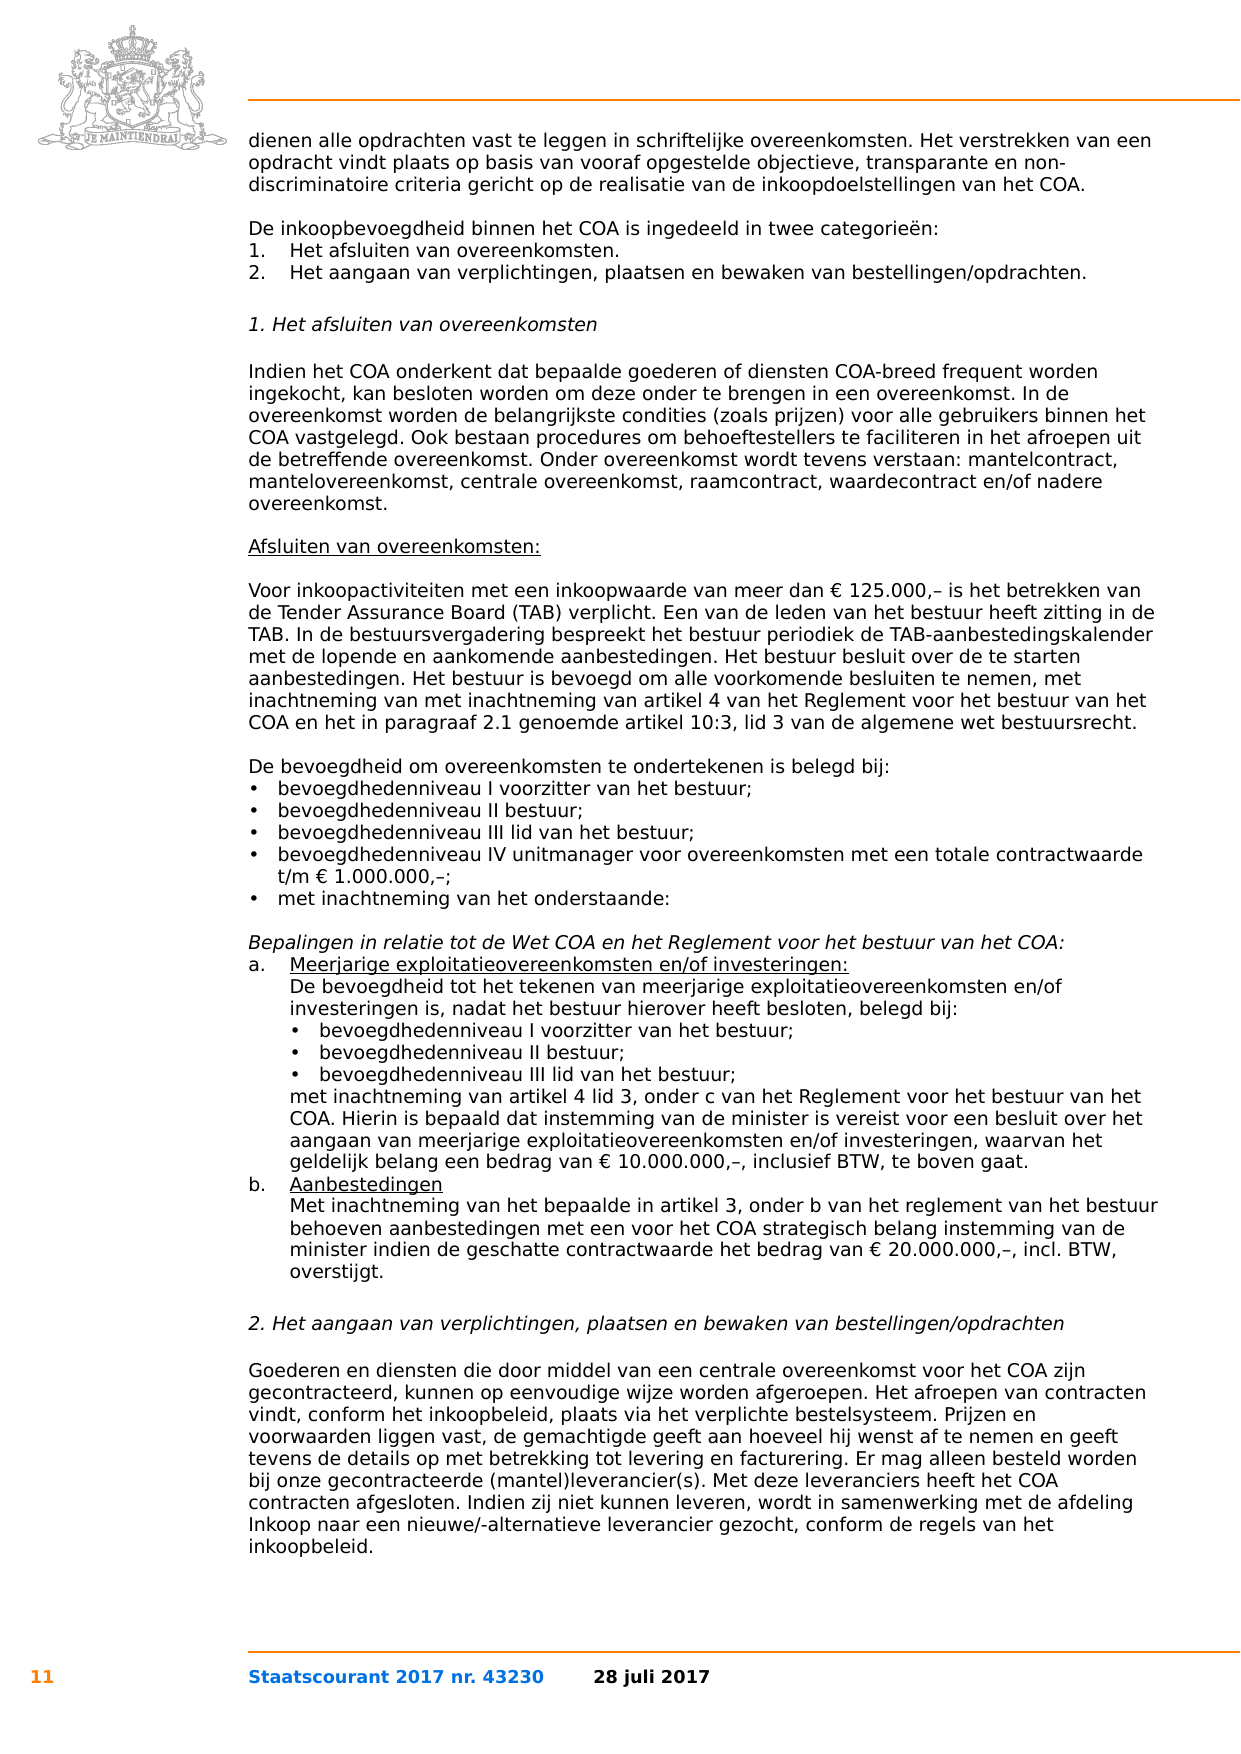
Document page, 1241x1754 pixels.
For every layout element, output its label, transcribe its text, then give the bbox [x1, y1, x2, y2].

text • bevoegdhedenniveau II bestuur; [289, 1042, 1163, 1063]
text 1. Het afsluiten van overeenkomsten. [248, 240, 1163, 262]
text b. Aanbestedingen [248, 1173, 1163, 1195]
text Goederen en diensten die door middel van een centrale overeenkomst voor het COA zijn gecontracteerd, kunnen op eenvoudige wijze worden afgeroepen. Het afroepen van contracten vindt, conform het inkoopbeleid, plaats via het verplichte bestelsysteem. Prijzen en voorwaarden liggen vast, de gemachtigde geeft aan hoeveel hij wenst af te nemen en geeft tevens de details op met betrekking tot levering en facturering. Er mag alleen besteld worden bij onze gecontracteerde (mantel)leverancier(s). Met deze leveranciers heeft het COA contracten afgesloten. Indien zij niet kunnen leveren, wordt in samenwerking met de afdeling Inkoop naar een nieuwe/-alternatieve leverancier gezocht, conform de regels van het inkoopbeleid. [248, 1360, 1163, 1558]
text Voor inkoopactiviteiten met een inkoopwaarde van meer dan € 125.000,– is het betrekken van de Tender Assurance Board (TAB) verplicht. Een van de leden van het bestuur heeft zitting in de TAB. In de bestuursvergadering bespreekt het bestuur periodiek de TAB-aanbestedingskalender met de lopende en aankomende aanbestedingen. Het bestuur besluit over de te starten aanbestedingen. Het bestuur is bevoegd om alle voorkomende besluiten te nemen, met inachtneming van met inachtneming van artikel 4 van het Reglement voor het bestuur van het COA en het in paragraaf 2.1 genoemde artikel 10:3, lid 3 van de algemene wet bestuursrecht. [248, 580, 1163, 734]
text De bevoegdheid om overeenkomsten te ondertekenen is belegd bij: [248, 756, 1163, 778]
text • met inachtneming van het onderstaande: [248, 888, 1163, 910]
text • bevoegdhedenniveau III lid van het bestuur; [289, 1063, 1163, 1086]
text Afsluiten van overeenkomsten: [248, 536, 1163, 558]
text • bevoegdhedenniveau IV unitmanager voor overeenkomsten met een totale contractwaarde t/m € 1.000.000,–; [248, 844, 1163, 888]
text • bevoegdhedenniveau I voorzitter van het bestuur; [289, 1019, 1163, 1042]
text 2. Het aangaan van verplichtingen, plaatsen en bewaken van bestellingen/opdrachten. [248, 262, 1163, 284]
text met inachtneming van artikel 4 lid 3, onder c van het Reglement voor het bestuur van het COA. Hierin is bepaald dat instemming van de minister is vereist voor een besluit over het aangaan van meerjarige exploitatieovereenkomsten en/of investeringen, waarvan het geldelijk belang een bedrag van € 10.000.000,–, inclusief BTW, te boven gaat. [289, 1086, 1163, 1173]
text a. Meerjarige exploitatieovereenkomsten en/of investeringen: [248, 954, 1163, 976]
subtitle 2. Het aangaan van verplichtingen, plaatsen en bewaken van bestellingen/opdrachten [248, 1313, 1163, 1335]
text Bepalingen in relatie tot de Wet COA en het Reglement voor het bestuur van het COA: [248, 932, 1163, 954]
text • bevoegdhedenniveau II bestuur; [248, 800, 1163, 822]
picture [38, 25, 227, 150]
text De bevoegdheid tot het tekenen van meerjarige exploitatieovereenkomsten en/of investeringen is, nadat het bestuur hierover heeft besloten, belegd bij: [289, 976, 1163, 1019]
text dienen alle opdrachten vast te leggen in schriftelijke overeenkomsten. Het verstrekken van een opdracht vindt plaats op basis van vooraf opgestelde objectieve, transparante en non-discriminatoire criteria gericht op de realisatie van de inkoopdoelstellingen van het COA. [248, 130, 1163, 196]
text Met inachtneming van het bepaalde in artikel 3, onder b van het reglement van het bestuur behoeven aanbestedingen met een voor het COA strategisch belang instemming van de minister indien de geschatte contractwaarde het bedrag van € 20.000.000,–, incl. BTW, overstijgt. [289, 1195, 1163, 1283]
text De inkoopbevoegdheid binnen het COA is ingedeeld in twee categorieën: [248, 218, 1163, 240]
subtitle 1. Het afsluiten van overeenkomsten [248, 314, 1163, 336]
text • bevoegdhedenniveau I voorzitter van het bestuur; [248, 778, 1163, 800]
text Indien het COA onderkent dat bepaalde goederen of diensten COA-breed frequent worden ingekocht, kan besloten worden om deze onder te brengen in een overeenkomst. In de overeenkomst worden de belangrijkste condities (zoals prijzen) voor alle gebruikers binnen het COA vastgelegd. Ook bestaan procedures om behoeftestellers te faciliteren in het afroepen uit de betreffende overeenkomst. Onder overeenkomst wordt tevens verstaan: mantelcontract, mantelovereenkomst, centrale overeenkomst, raamcontract, waardecontract en/of nadere overeenkomst. [248, 361, 1163, 514]
text • bevoegdhedenniveau III lid van het bestuur; [248, 822, 1163, 844]
